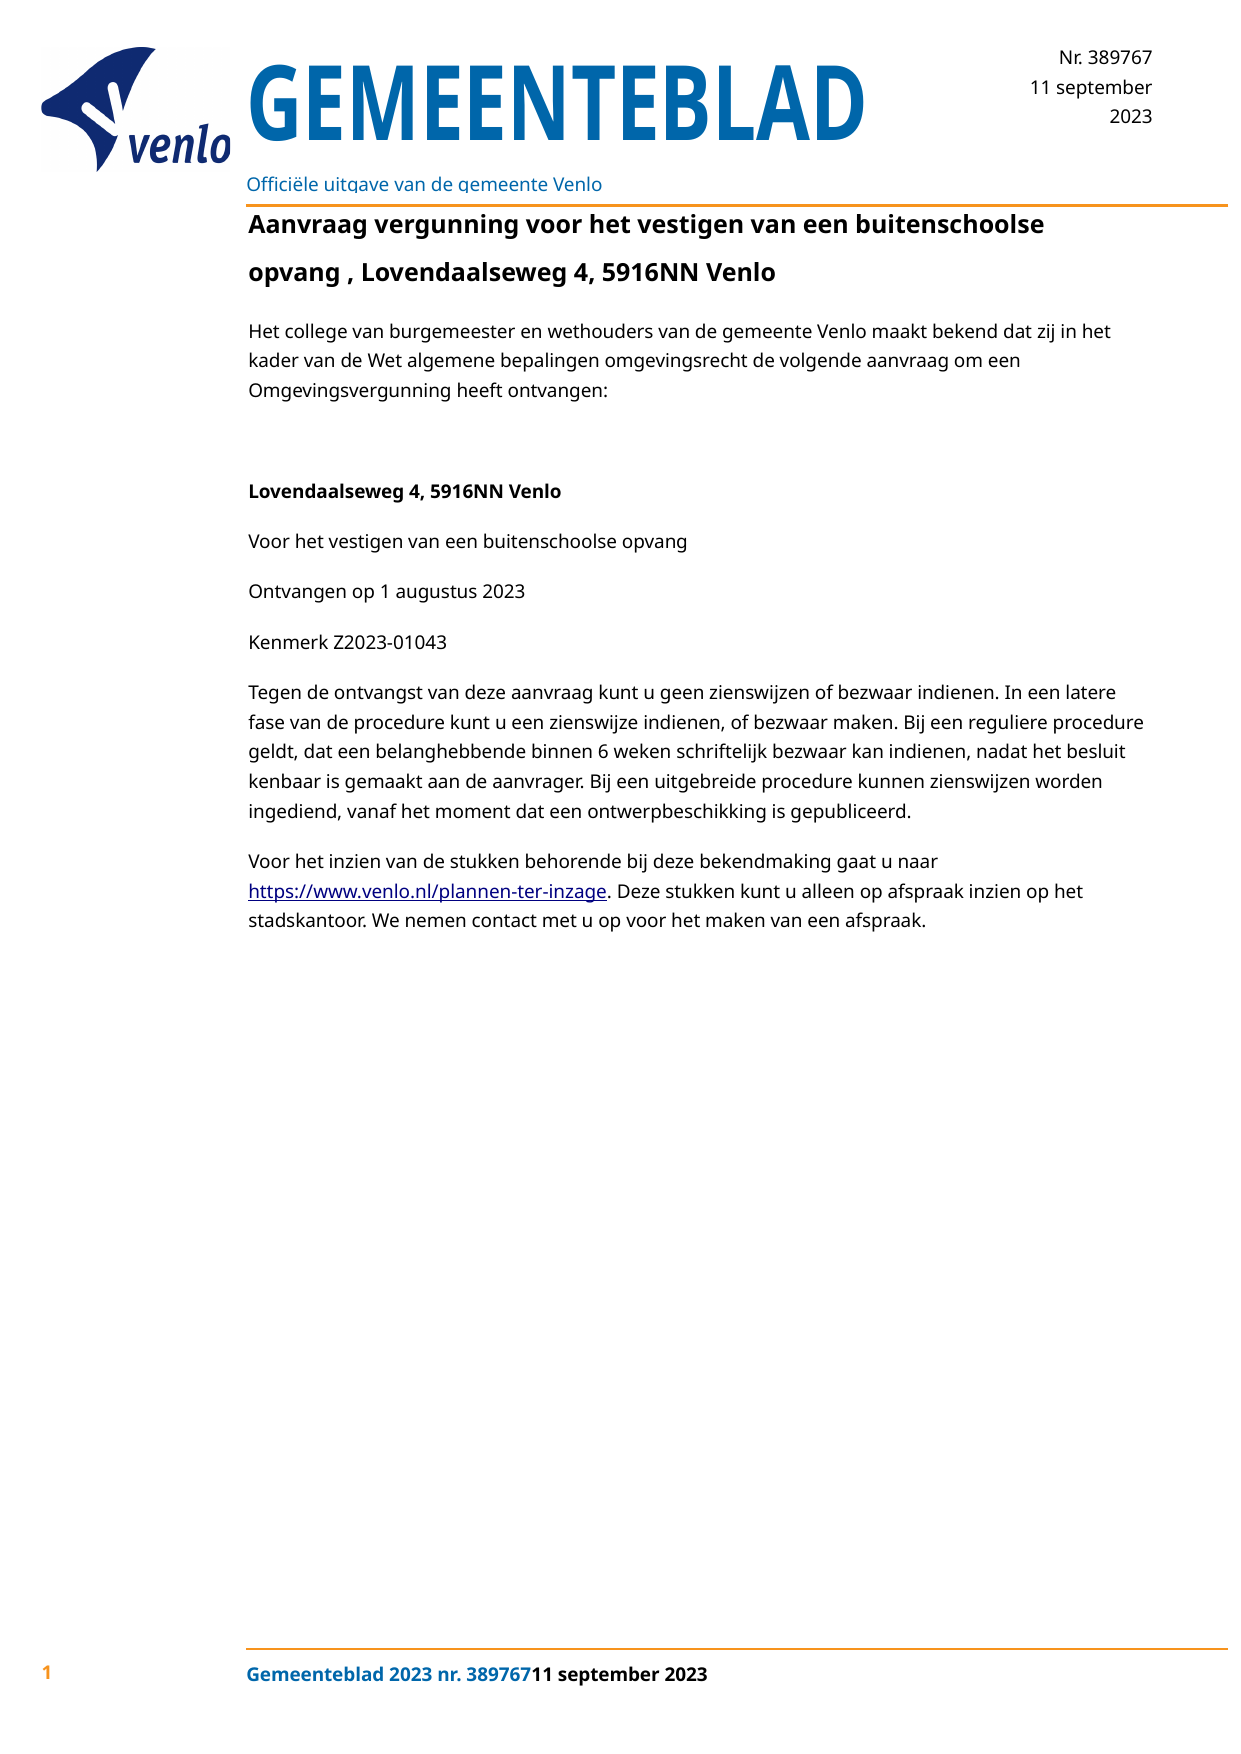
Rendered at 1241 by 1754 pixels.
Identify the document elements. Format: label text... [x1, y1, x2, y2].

text Voor het inzien van de stukken behorende bij deze bekendmaking gaat u naar https://www.venlo.nl/plannen-ter-inzage. Deze stukken kunt u alleen op afspraak inzien op het stadskantoor. We nemen contact met u op voor het maken van een afspraak. [248, 848, 1152, 933]
text Tegen de ontvangst van deze aanvraag kunt u geen zienswijzen of bezwaar indienen. In een latere fase van de procedure kunt u een zienswijze indienen, of bezwaar maken. Bij een reguliere procedure geldt, dat een belanghebbende binnen 6 weken schriftelijk bezwaar kan indienen, nadat het besluit kenbaar is gemaakt aan de aanvrager. Bij een uitgebreide procedure kunnen zienswijzen worden ingediend, vanaf het moment dat een ontwerpbeschikking is gepubliceerd. [248, 679, 1152, 824]
text Het college van burgemeester en wethouders van de gemeente Venlo maakt bekend dat zij in het kader van de Wet algemene bepalingen omgevingsrecht de volgende aanvraag om een Omgevingsvergunning heeft ontvangen: [248, 318, 1152, 403]
picture [41, 47, 231, 172]
text Aanvraag vergunning voor het vestigen van een buitenschoolse opvang , Lovendaalseweg 4, 5916NN Venlo [248, 207, 1152, 288]
text Ontvangen op 1 augustus 2023 [248, 579, 1152, 604]
text Kenmerk Z2023-01043 [248, 629, 1152, 655]
text Voor het vestigen van een buitenschoolse opvang [248, 528, 1152, 554]
text Lovendaalseweg 4, 5916NN Venlo [248, 478, 1152, 504]
